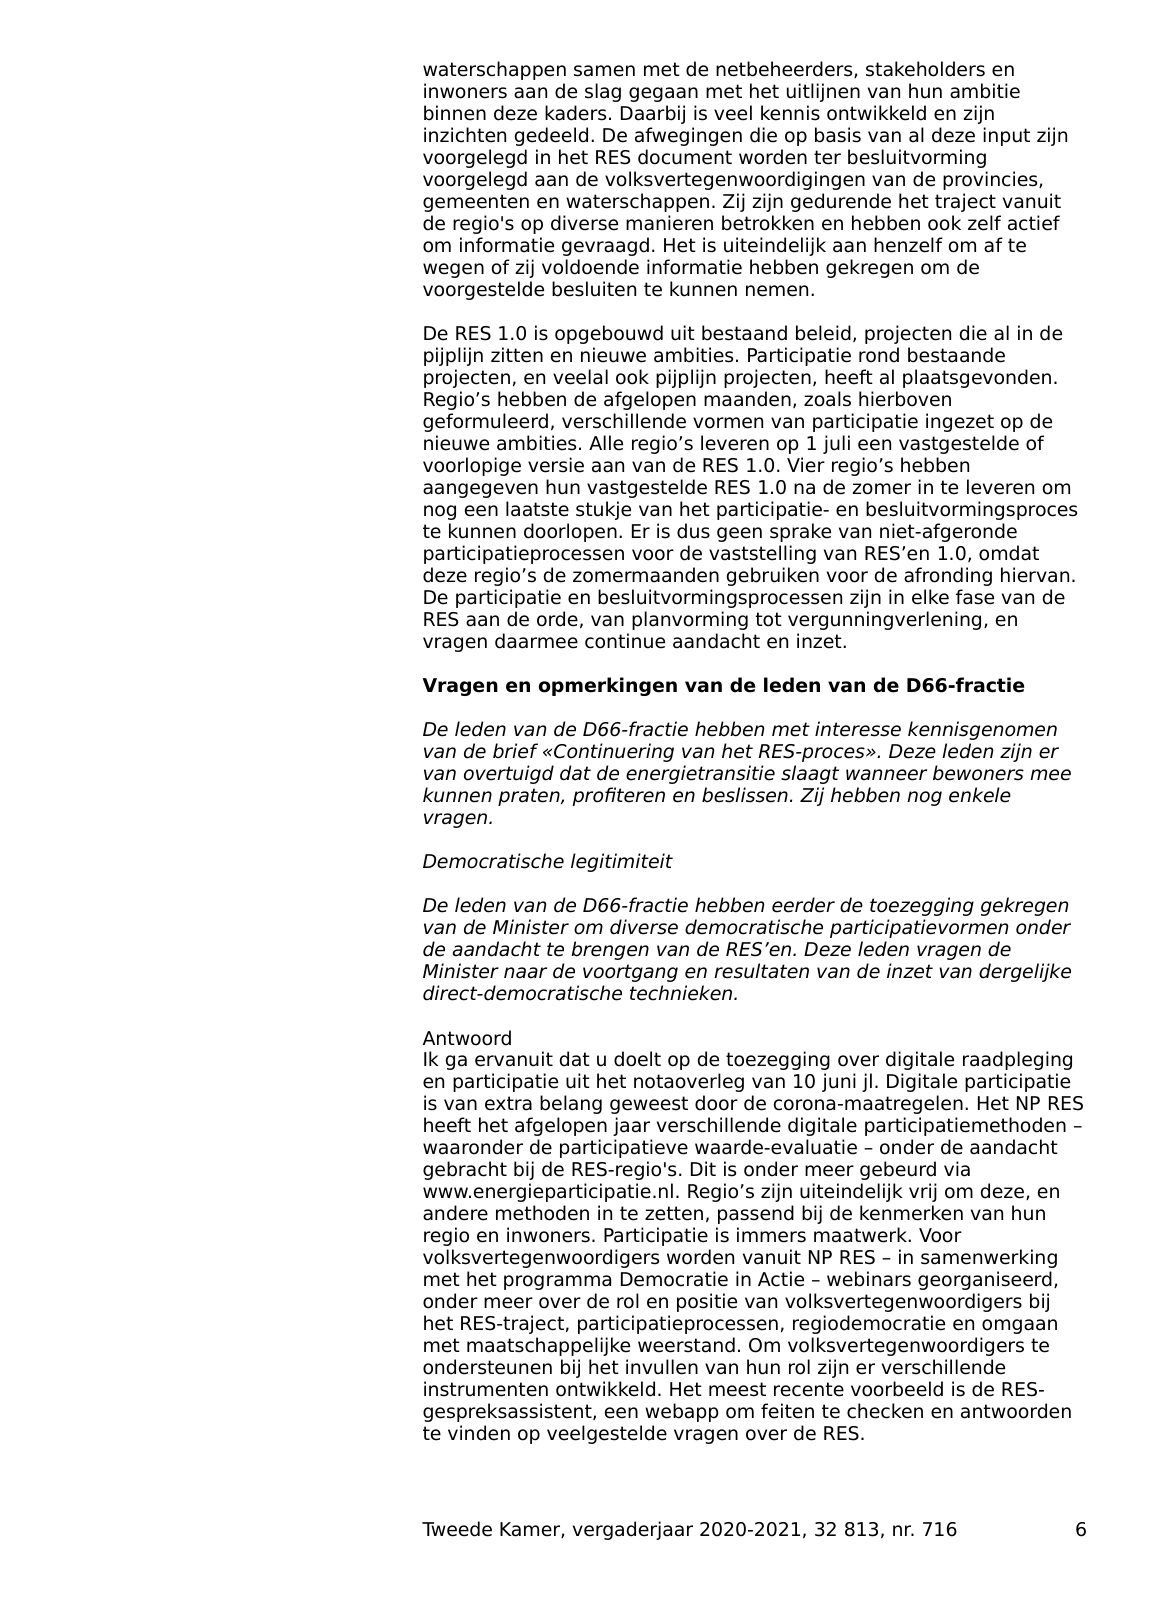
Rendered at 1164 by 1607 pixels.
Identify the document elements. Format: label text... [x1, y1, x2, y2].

text Ik ga ervanuit dat u doelt op de toezegging over digitale raadpleging en participatie uit het notaoverleg van 10 juni jl. Digitale participatie is van extra belang geweest door de corona-maatregelen. Het NP RES heeft het afgelopen jaar verschillende digitale participatiemethoden – waaronder de participatieve waarde-evaluatie – onder de aandacht gebracht bij de RES-regio's. Dit is onder meer gebeurd via www.energieparticipatie.nl. Regio’s zijn uiteindelijk vrij om deze, en andere methoden in te zetten, passend bij de kenmerken van hun regio en inwoners. Participatie is immers maatwerk. Voor volksvertegenwoordigers worden vanuit NP RES – in samenwerking met het programma Democratie in Actie – webinars georganiseerd, onder meer over de rol en positie van volksvertegenwoordigers bij het RES-traject, participatieprocessen, regiodemocratie en omgaan met maatschappelijke weerstand. Om volksvertegenwoordigers te ondersteunen bij het invullen van hun rol zijn er verschillende instrumenten ontwikkeld. Het meest recente voorbeeld is de RES-gespreksassistent, een webapp om feiten te checken en antwoorden te vinden op veelgestelde vragen over de RES. [422, 1049, 1087, 1445]
text Antwoord [422, 1027, 1087, 1049]
text waterschappen samen met de netbeheerders, stakeholders en inwoners aan de slag gegaan met het uitlijnen van hun ambitie binnen deze kaders. Daarbij is veel kennis ontwikkeld en zijn inzichten gedeeld. De afwegingen die op basis van al deze input zijn voorgelegd in het RES document worden ter besluitvorming voorgelegd aan de volksvertegenwoordigingen van de provincies, gemeenten en waterschappen. Zij zijn gedurende het traject vanuit de regio's op diverse manieren betrokken en hebben ook zelf actief om informatie gevraagd. Het is uiteindelijk aan henzelf om af te wegen of zij voldoende informatie hebben gekregen om de voorgestelde besluiten te kunnen nemen. [422, 59, 1087, 301]
text De RES 1.0 is opgebouwd uit bestaand beleid, projecten die al in de pijplijn zitten en nieuwe ambities. Participatie rond bestaande projecten, en veelal ook pijplijn projecten, heeft al plaatsgevonden. Regio’s hebben de afgelopen maanden, zoals hierboven geformuleerd, verschillende vormen van participatie ingezet op de nieuwe ambities. Alle regio’s leveren op 1 juli een vastgestelde of voorlopige versie aan van de RES 1.0. Vier regio’s hebben aangegeven hun vastgestelde RES 1.0 na de zomer in te leveren om nog een laatste stukje van het participatie- en besluitvormingsproces te kunnen doorlopen. Er is dus geen sprake van niet-afgeronde participatieprocessen voor de vaststelling van RES’en 1.0, omdat deze regio’s de zomermaanden gebruiken voor de afronding hiervan. De participatie en besluitvormingsprocessen zijn in elke fase van de RES aan de orde, van planvorming tot vergunningverlening, en vragen daarmee continue aandacht en inzet. [422, 323, 1087, 653]
subtitle Vragen en opmerkingen van de leden van de D66-fractie [422, 675, 1087, 697]
text De leden van de D66-fractie hebben eerder de toezegging gekregen van de Minister om diverse democratische participatievormen onder de aandacht te brengen van de RES’en. Deze leden vragen de Minister naar de voortgang en resultaten van de inzet van dergelijke direct-democratische technieken. [422, 895, 1087, 1005]
text De leden van de D66-fractie hebben met interesse kennisgenomen van de brief «Continuering van het RES-proces». Deze leden zijn er van overtuigd dat de energietransitie slaagt wanneer bewoners mee kunnen praten, profiteren en beslissen. Zij hebben nog enkele vragen. [422, 719, 1087, 829]
subtitle Democratische legitimiteit [422, 851, 1087, 873]
